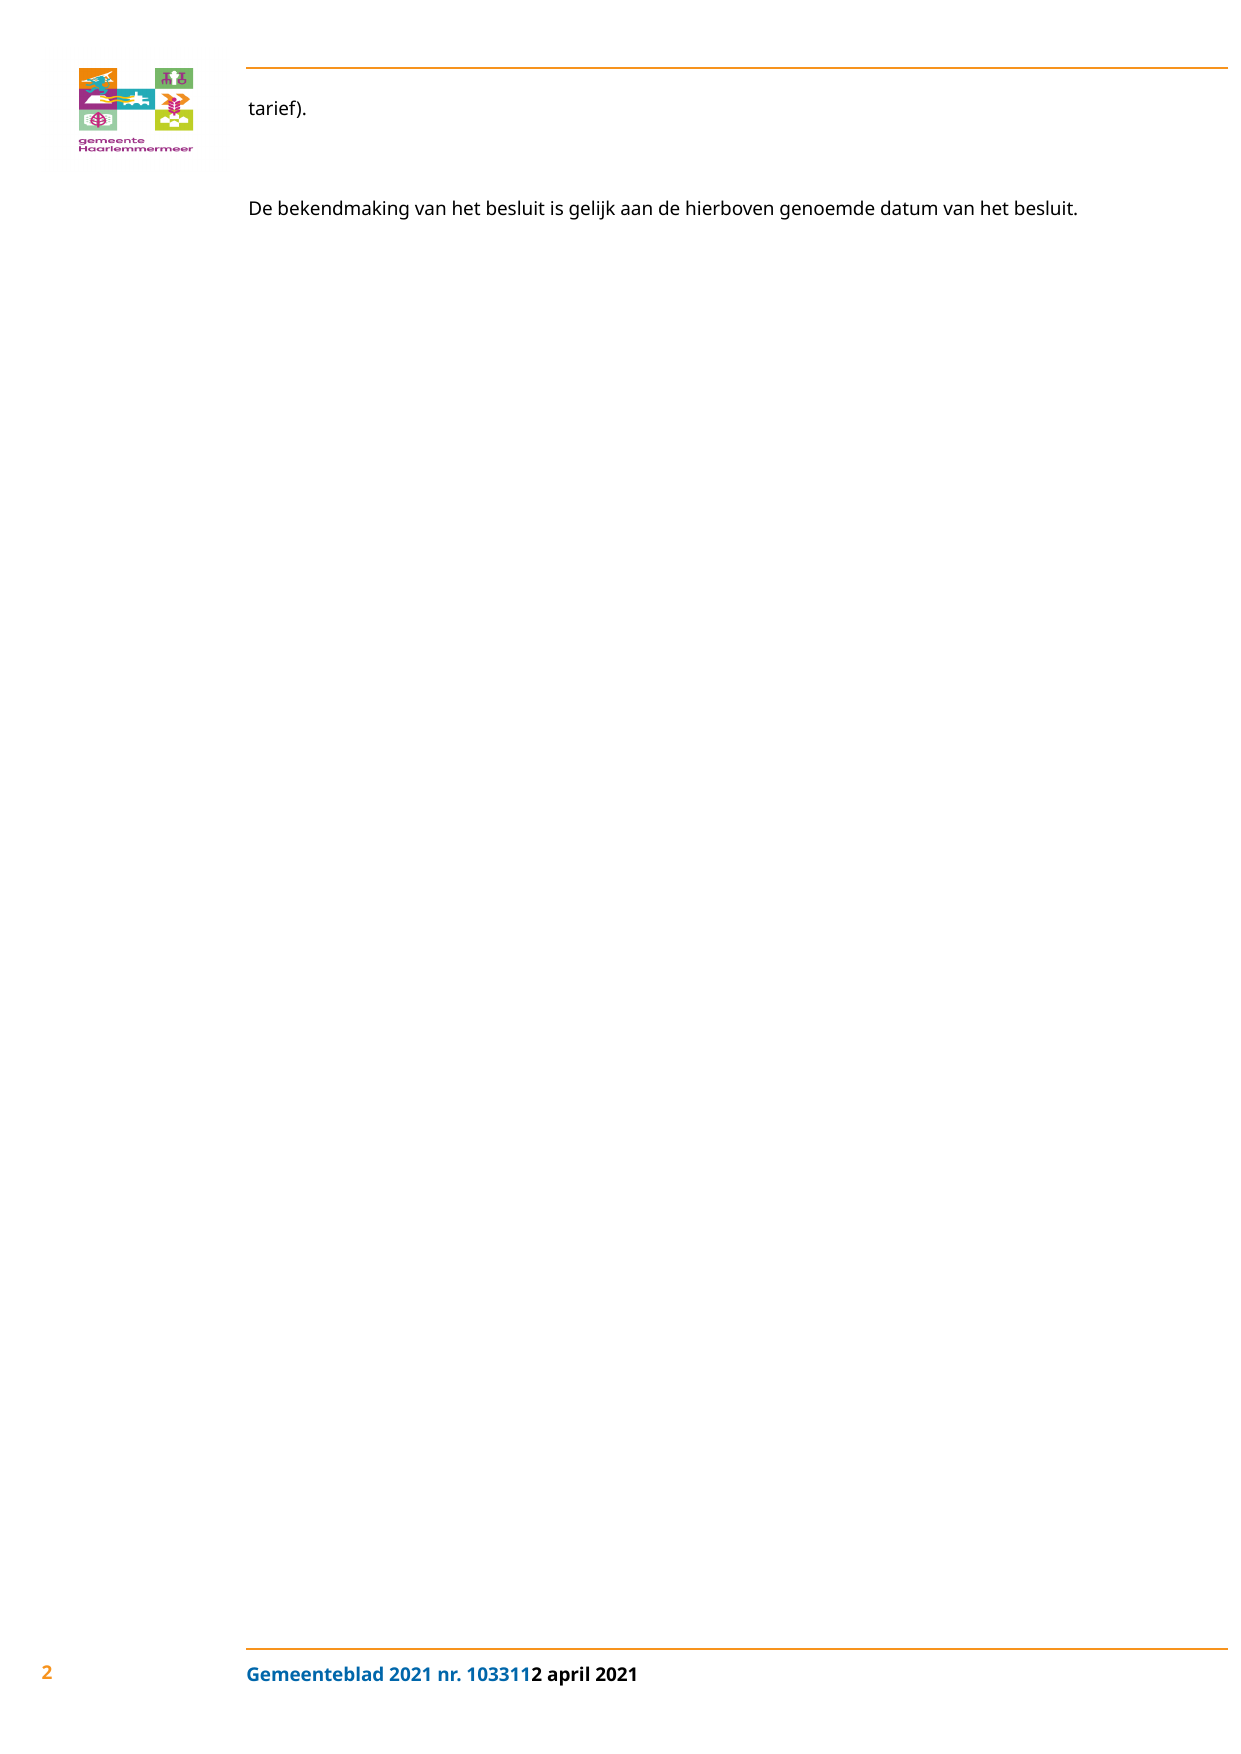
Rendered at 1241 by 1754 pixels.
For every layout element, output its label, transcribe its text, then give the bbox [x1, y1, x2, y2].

text tarief). [248, 95, 1152, 121]
text De bekendmaking van het besluit is gelijk aan de hierboven genoemde datum van het besluit. [248, 196, 1152, 221]
picture [41, 47, 231, 172]
